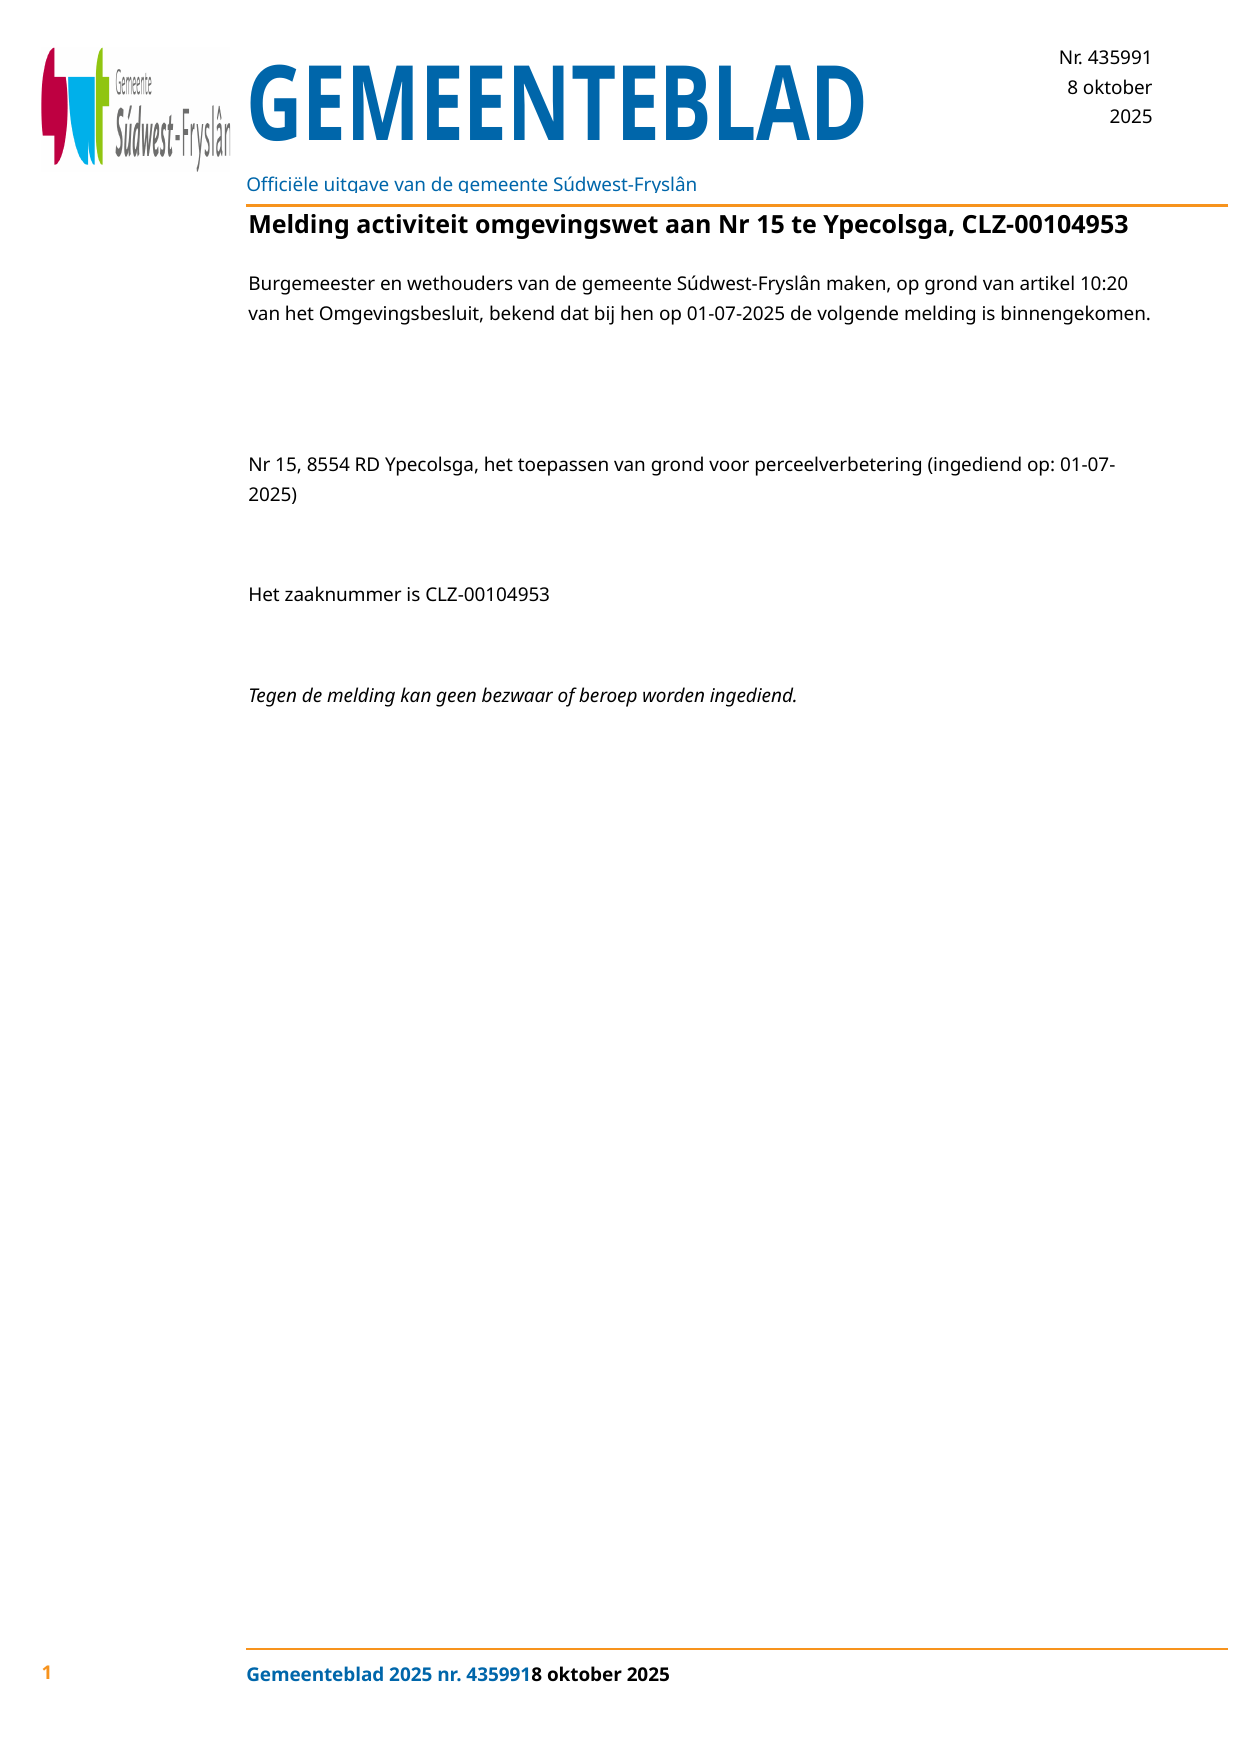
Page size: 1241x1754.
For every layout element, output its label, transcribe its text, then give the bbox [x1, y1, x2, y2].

text Het zaaknummer is CLZ-00104953 [248, 582, 1152, 607]
text Burgemeester en wethouders van de gemeente Súdwest-Fryslân maken, op grond van artikel 10:20 van het Omgevingsbesluit, bekend dat bij hen op 01-07-2025 de volgende melding is binnengekomen. [248, 270, 1152, 326]
picture [41, 47, 231, 172]
text Nr 15, 8554 RD Ypecolsga, het toepassen van grond voor perceelverbetering (ingediend op: 01-07-2025) [248, 451, 1152, 506]
text Melding activiteit omgevingswet aan Nr 15 te Ypecolsga, CLZ-00104953 [248, 207, 1152, 241]
text Tegen de melding kan geen bezwaar of beroep worden ingediend. [248, 682, 1152, 708]
